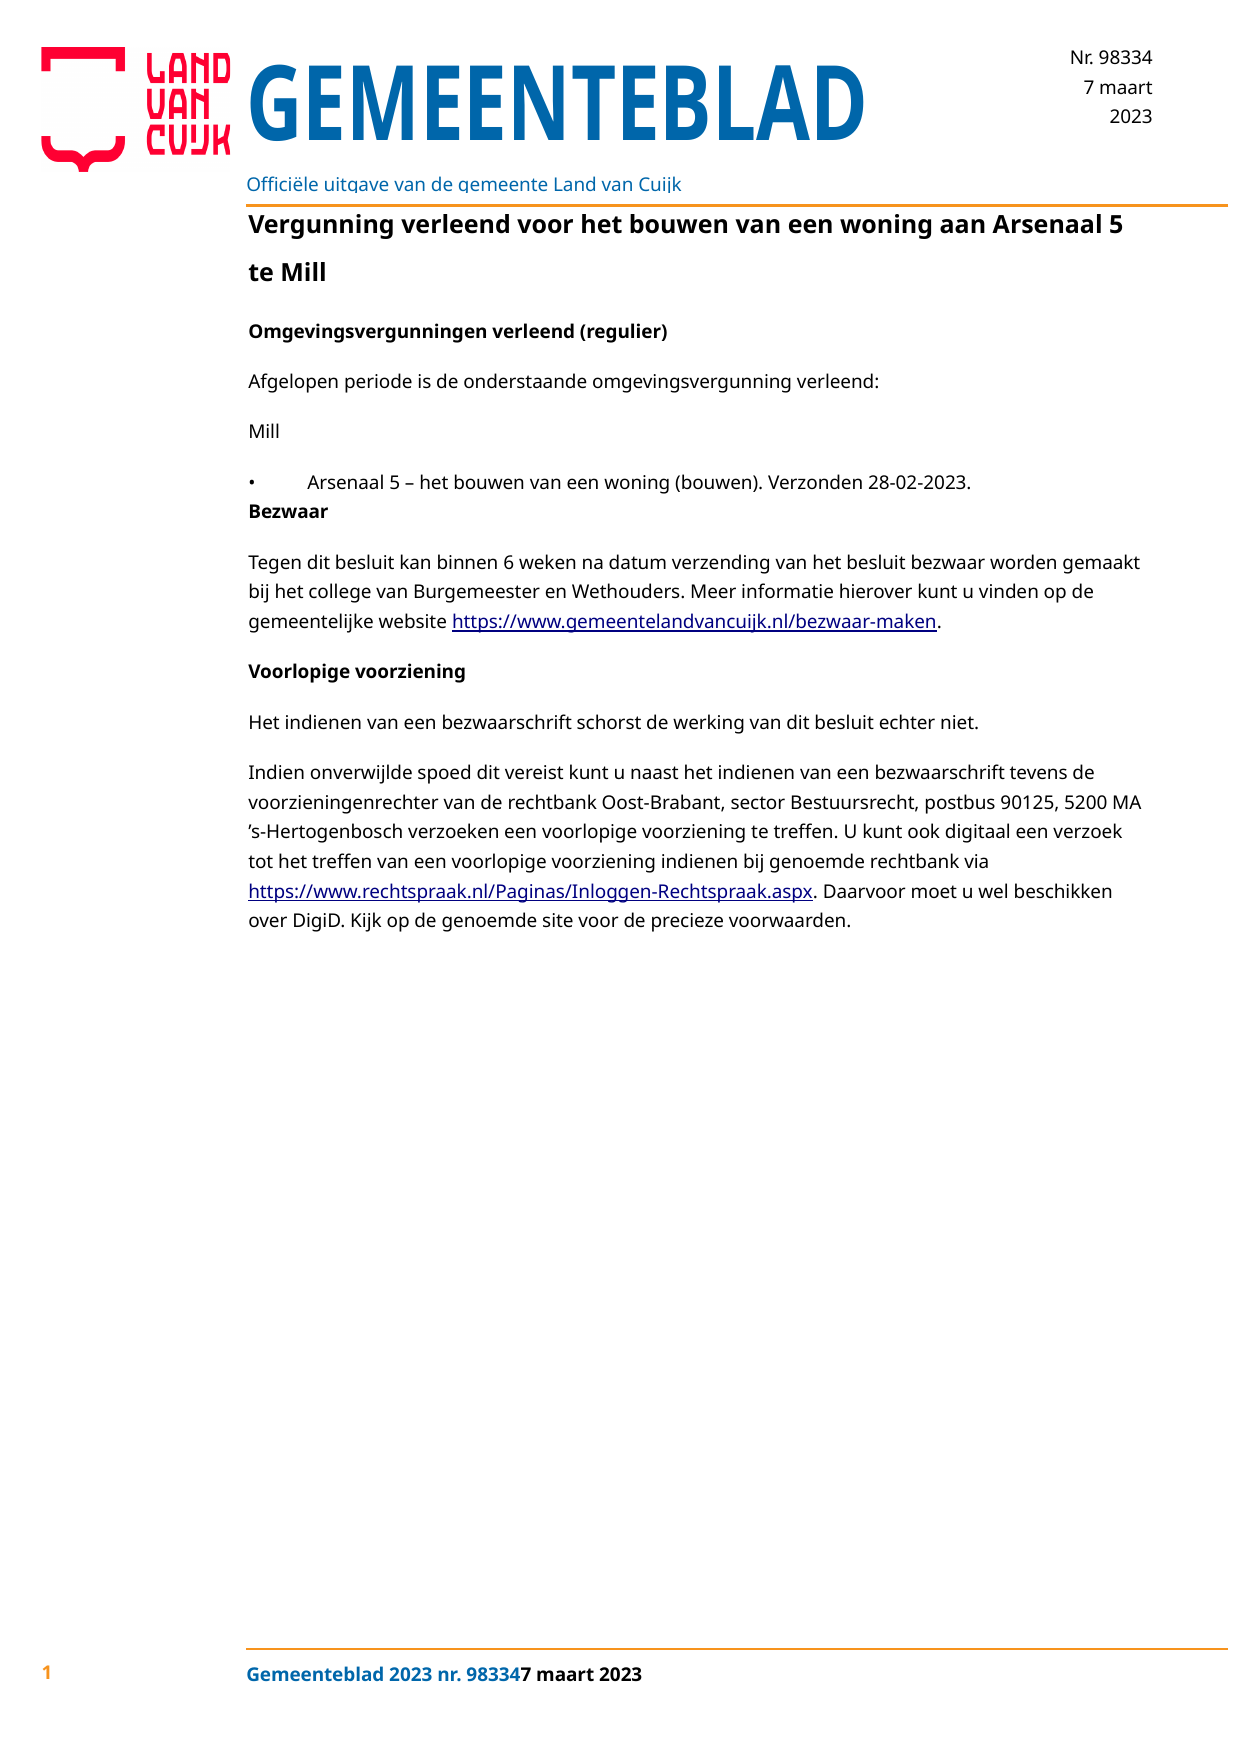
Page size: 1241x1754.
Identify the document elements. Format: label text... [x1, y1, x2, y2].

list Arsenaal 5 – het bouwen van een woning (bouwen). Verzonden 28-02-2023. [248, 469, 1152, 495]
picture [41, 47, 231, 172]
text Voorlopige voorziening [248, 659, 1152, 684]
text Tegen dit besluit kan binnen 6 weken na datum verzending van het besluit bezwaar worden gemaakt bij het college van Burgemeester en Wethouders. Meer informatie hierover kunt u vinden op de gemeentelijke website https://www.gemeentelandvancuijk.nl/bezwaar-maken. [248, 549, 1152, 634]
text Mill [248, 419, 1152, 444]
text Omgevingsvergunningen verleend (regulier) [248, 318, 1152, 344]
text Vergunning verleend voor het bouwen van een woning aan Arsenaal 5 te Mill [248, 207, 1152, 288]
text Bezwaar [248, 499, 1152, 524]
text Het indienen van een bezwaarschrift schorst de werking van dit besluit echter niet. [248, 709, 1152, 735]
text Afgelopen periode is de onderstaande omgevingsvergunning verleend: [248, 368, 1152, 394]
text Indien onverwijlde spoed dit vereist kunt u naast het indienen van een bezwaarschrift tevens de voorzieningenrechter van de rechtbank Oost-Brabant, sector Bestuursrecht, postbus 90125, 5200 MA ’s-Hertogenbosch verzoeken een voorlopige voorziening te treffen. U kunt ook digitaal een verzoek tot het treffen van een voorlopige voorziening indienen bij genoemde rechtbank via https://www.rechtspraak.nl/Paginas/Inloggen-Rechtspraak.aspx. Daarvoor moet u wel beschikken over DigiD. Kijk op de genoemde site voor de precieze voorwaarden. [248, 759, 1152, 933]
